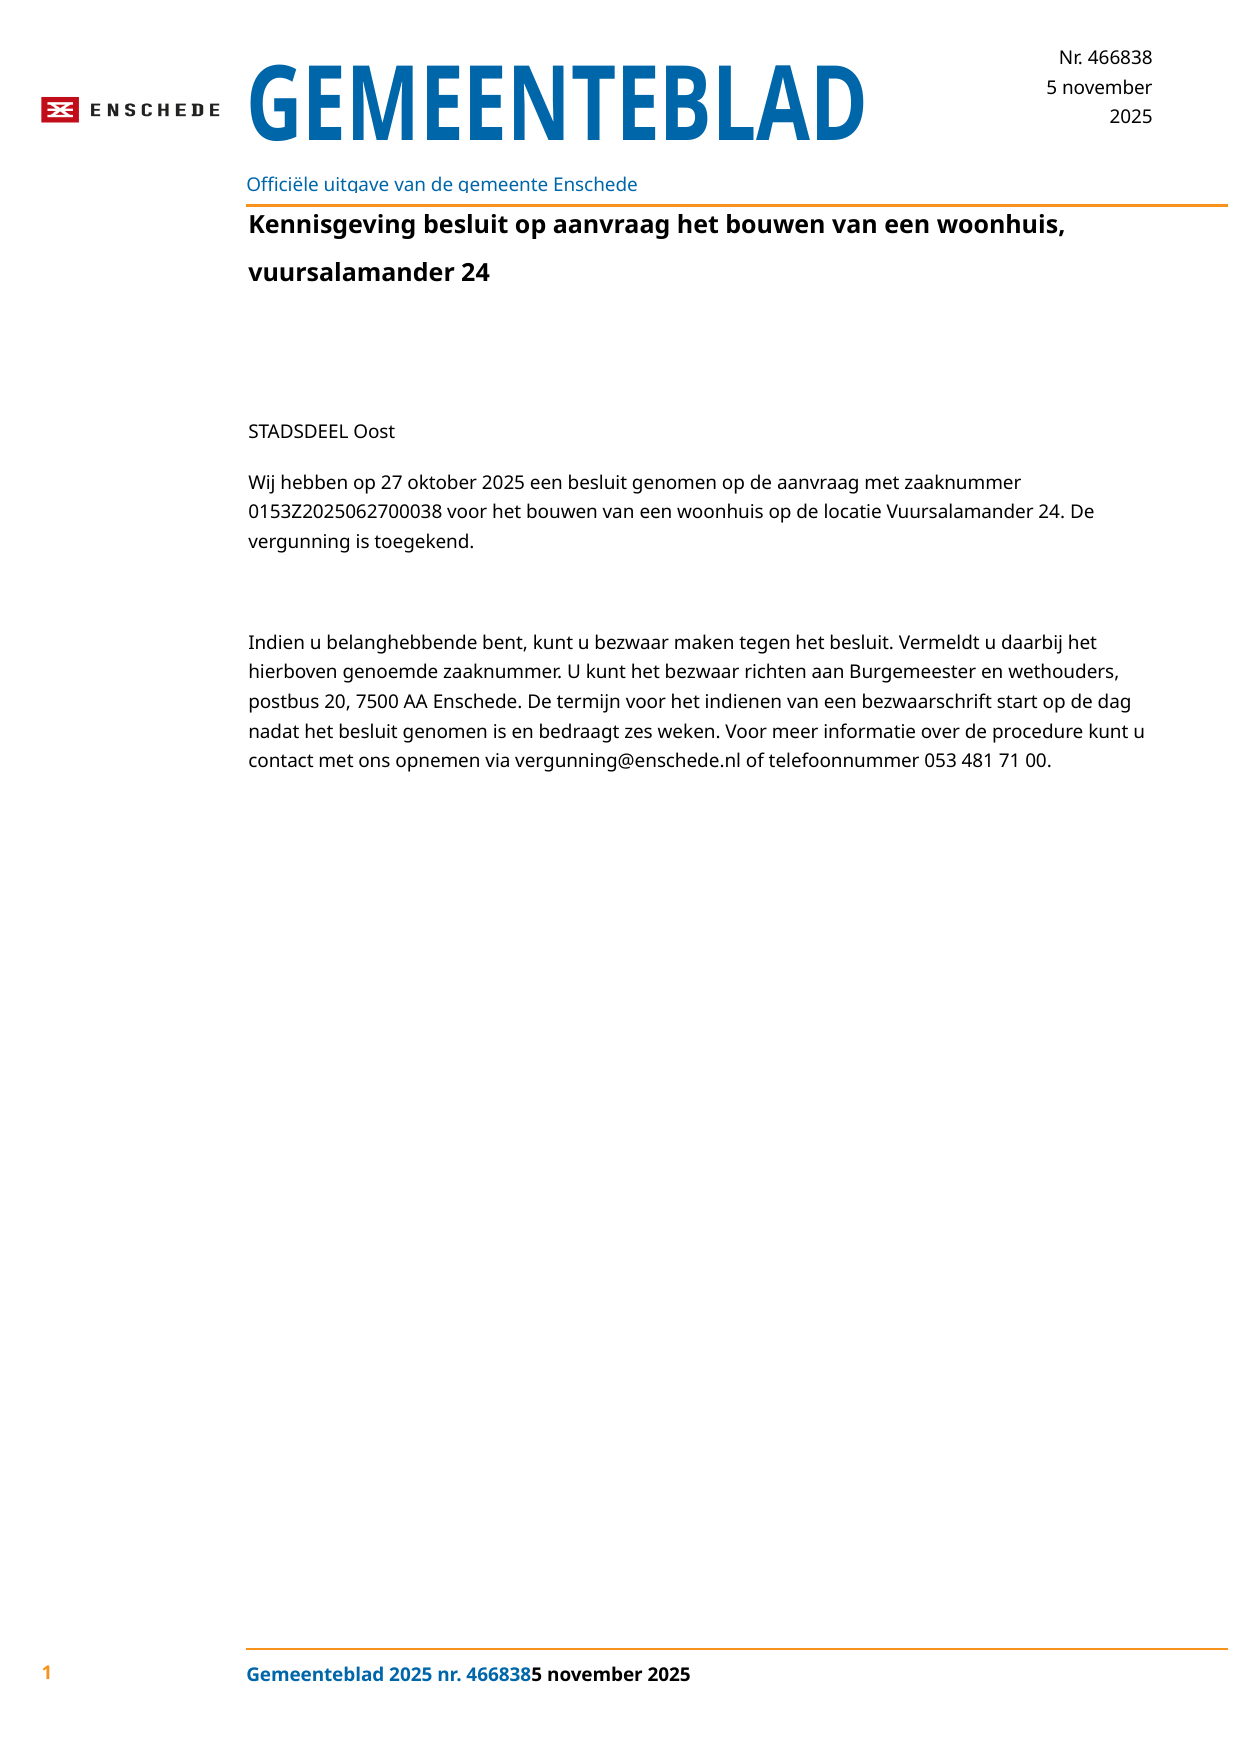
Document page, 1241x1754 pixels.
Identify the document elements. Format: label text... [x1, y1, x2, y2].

picture [41, 47, 231, 172]
text Wij hebben op 27 oktober 2025 een besluit genomen op de aanvraag met zaaknummer 0153Z2025062700038 voor het bouwen van een woonhuis op de locatie Vuursalamander 24. De vergunning is toegekend. [248, 469, 1152, 554]
text STADSDEEL Oost [248, 419, 1152, 444]
text Kennisgeving besluit op aanvraag het bouwen van een woonhuis, vuursalamander 24 [248, 207, 1152, 288]
text Indien u belanghebbende bent, kunt u bezwaar maken tegen het besluit. Vermeldt u daarbij het hierboven genoemde zaaknummer. U kunt het bezwaar richten aan Burgemeester en wethouders, postbus 20, 7500 AA Enschede. De termijn voor het indienen van een bezwaarschrift start op de dag nadat het besluit genomen is en bedraagt zes weken. Voor meer informatie over de procedure kunt u contact met ons opnemen via vergunning@enschede.nl of telefoonnummer 053 481 71 00. [248, 629, 1152, 773]
